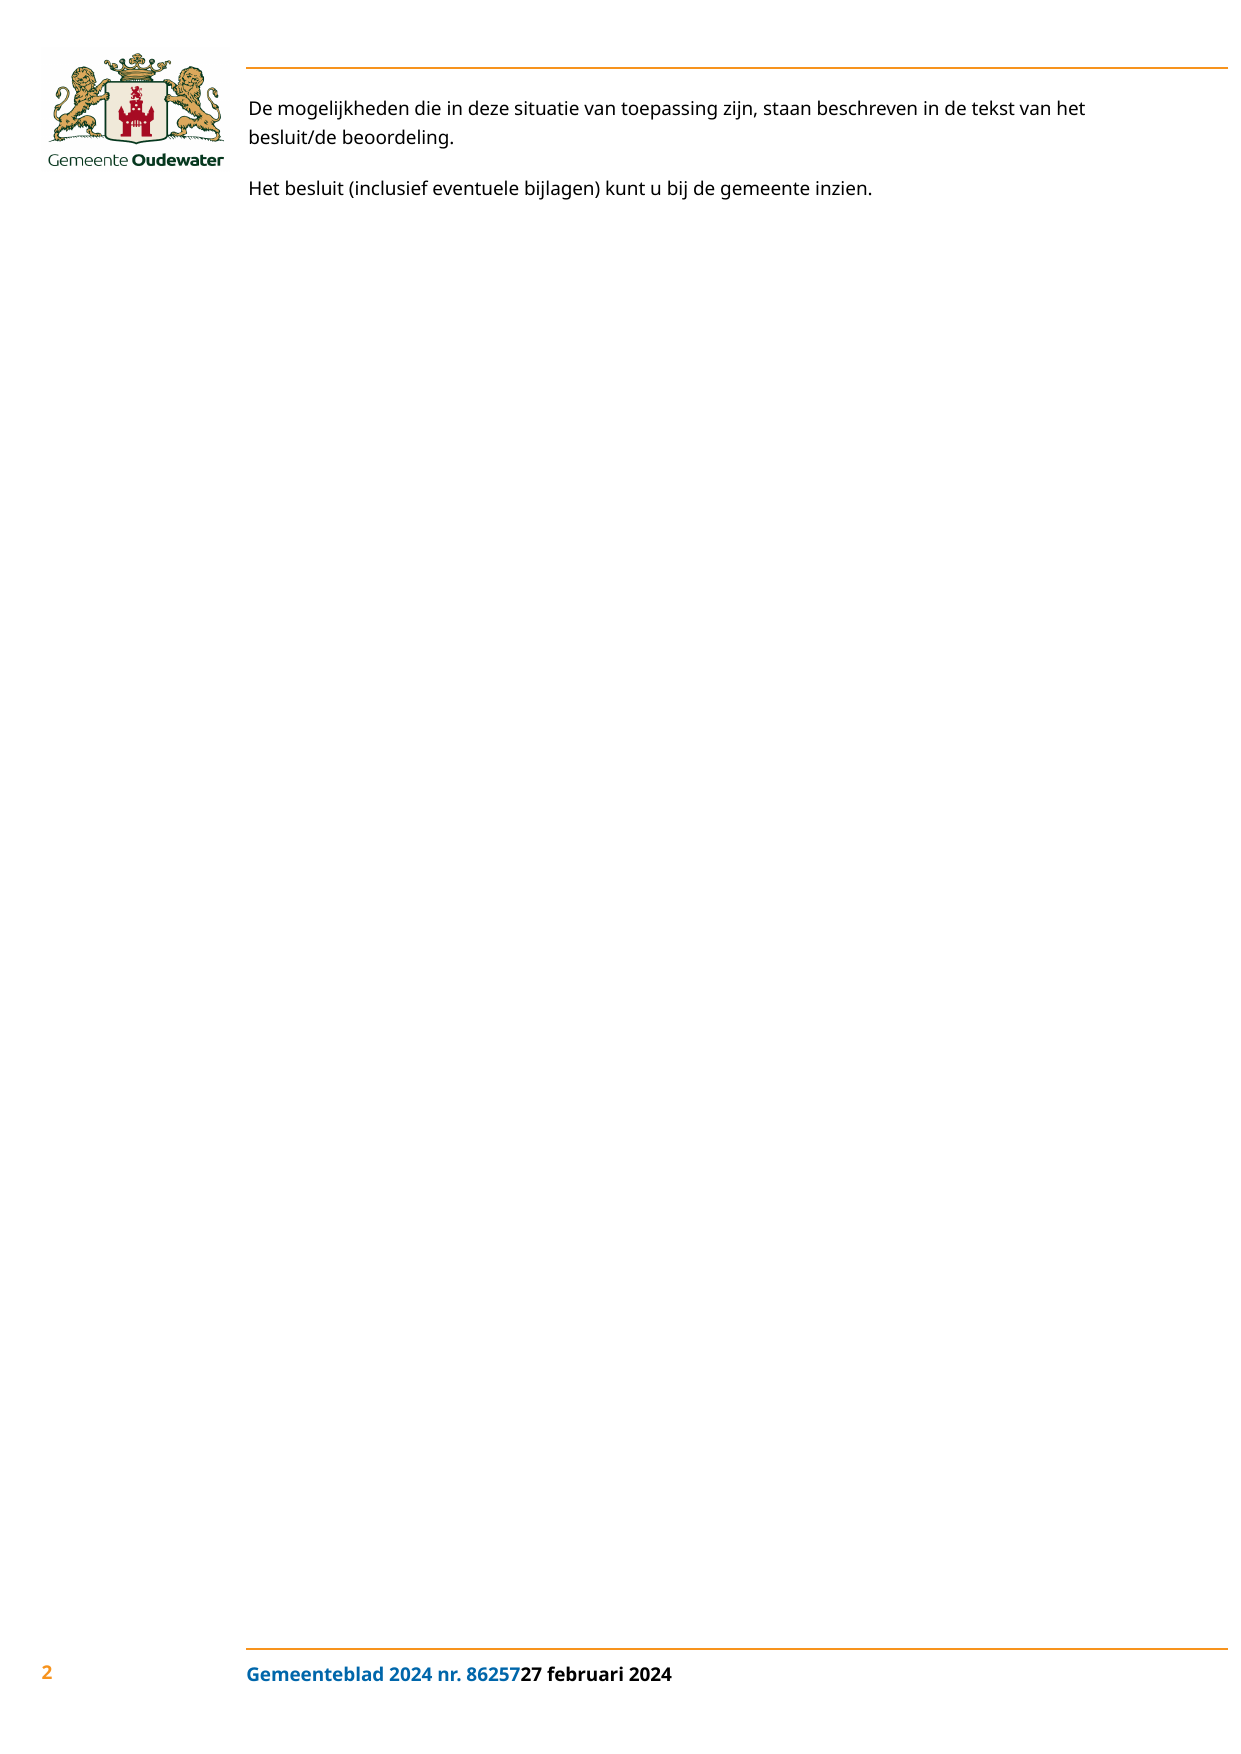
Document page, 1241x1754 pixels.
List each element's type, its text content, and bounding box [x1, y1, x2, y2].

picture [41, 47, 231, 172]
text De mogelijkheden die in deze situatie van toepassing zijn, staan beschreven in de tekst van het besluit/de beoordeling. [248, 95, 1152, 150]
text Het besluit (inclusief eventuele bijlagen) kunt u bij de gemeente inzien. [248, 175, 1152, 201]
